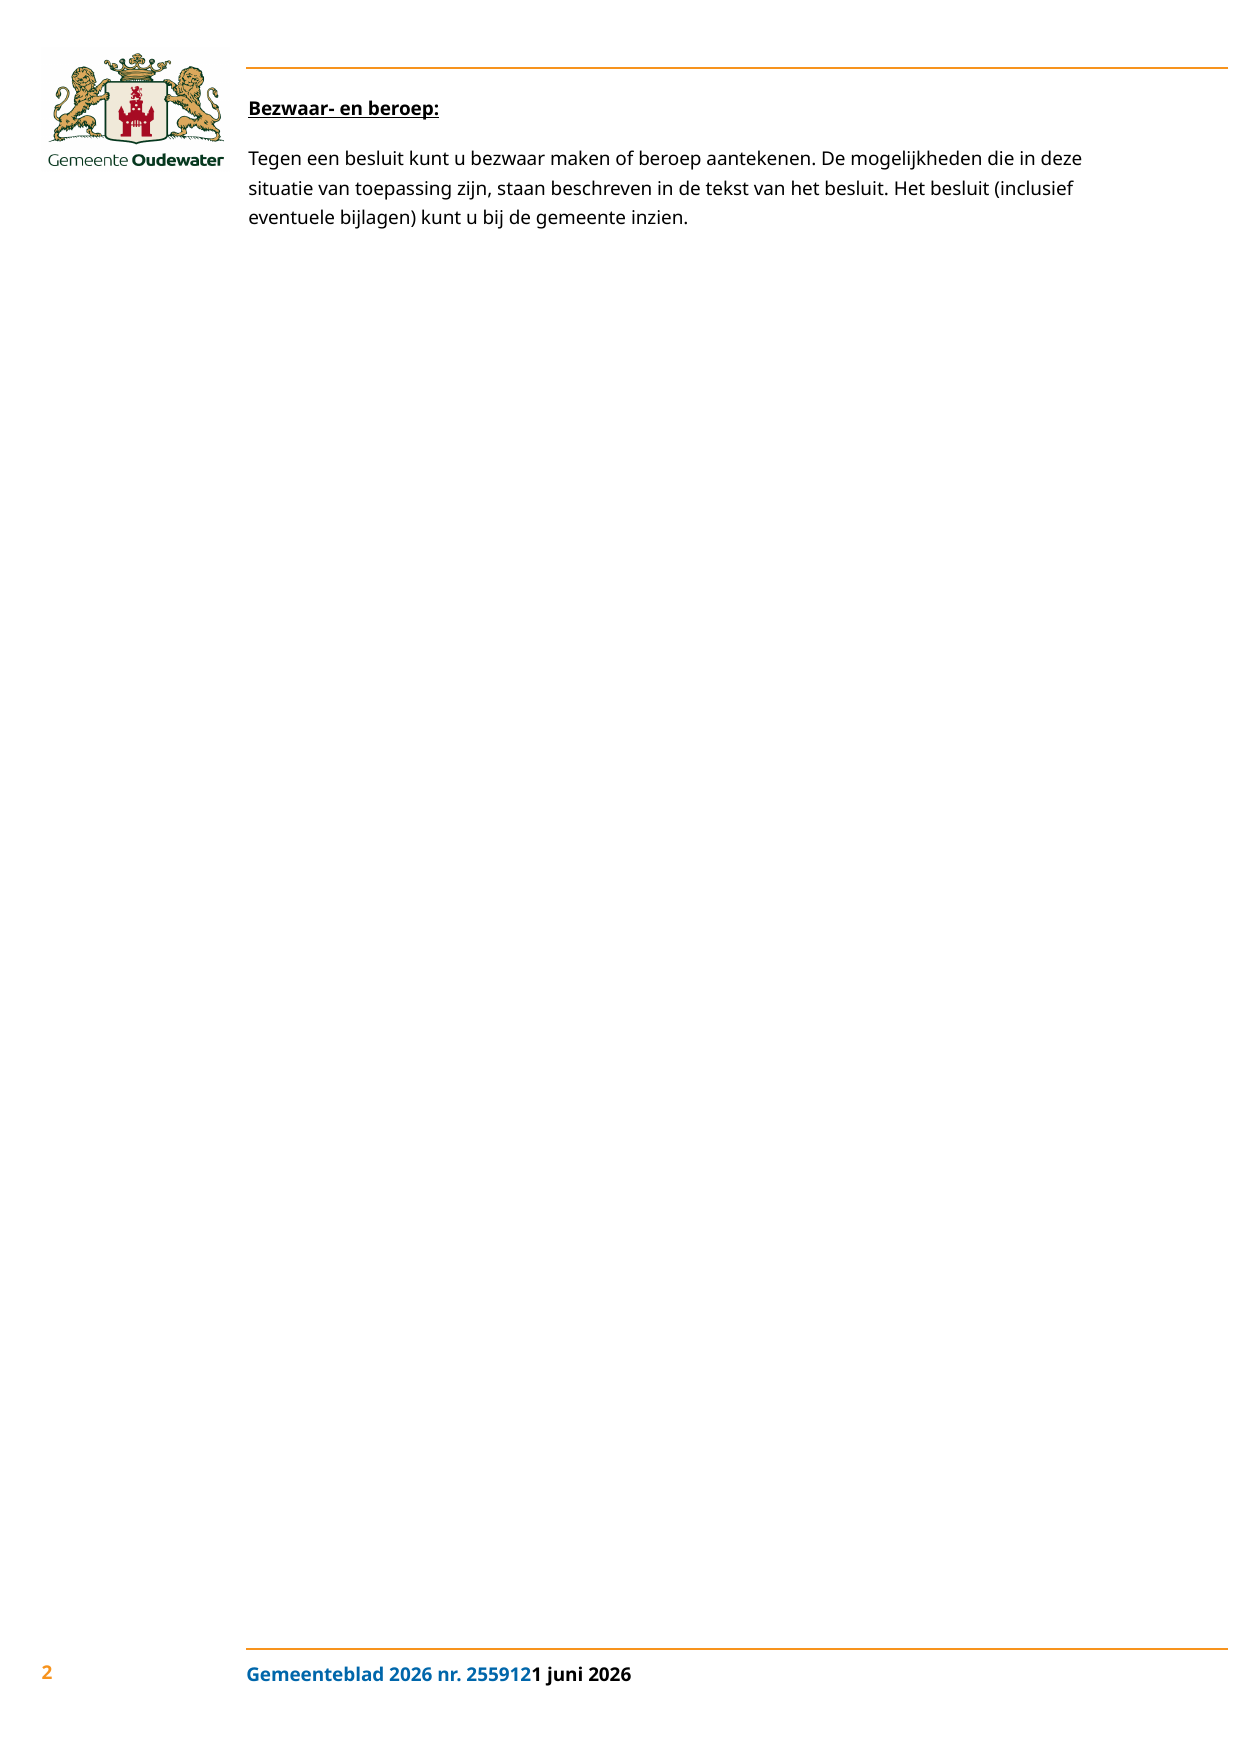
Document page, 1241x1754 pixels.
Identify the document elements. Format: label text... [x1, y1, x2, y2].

text Tegen een besluit kunt u bezwaar maken of beroep aantekenen. De mogelijkheden die in deze situatie van toepassing zijn, staan beschreven in de tekst van het besluit. Het besluit (inclusief eventuele bijlagen) kunt u bij de gemeente inzien. [248, 145, 1152, 230]
text Bezwaar- en beroep: [248, 95, 1152, 121]
picture [41, 47, 231, 172]
